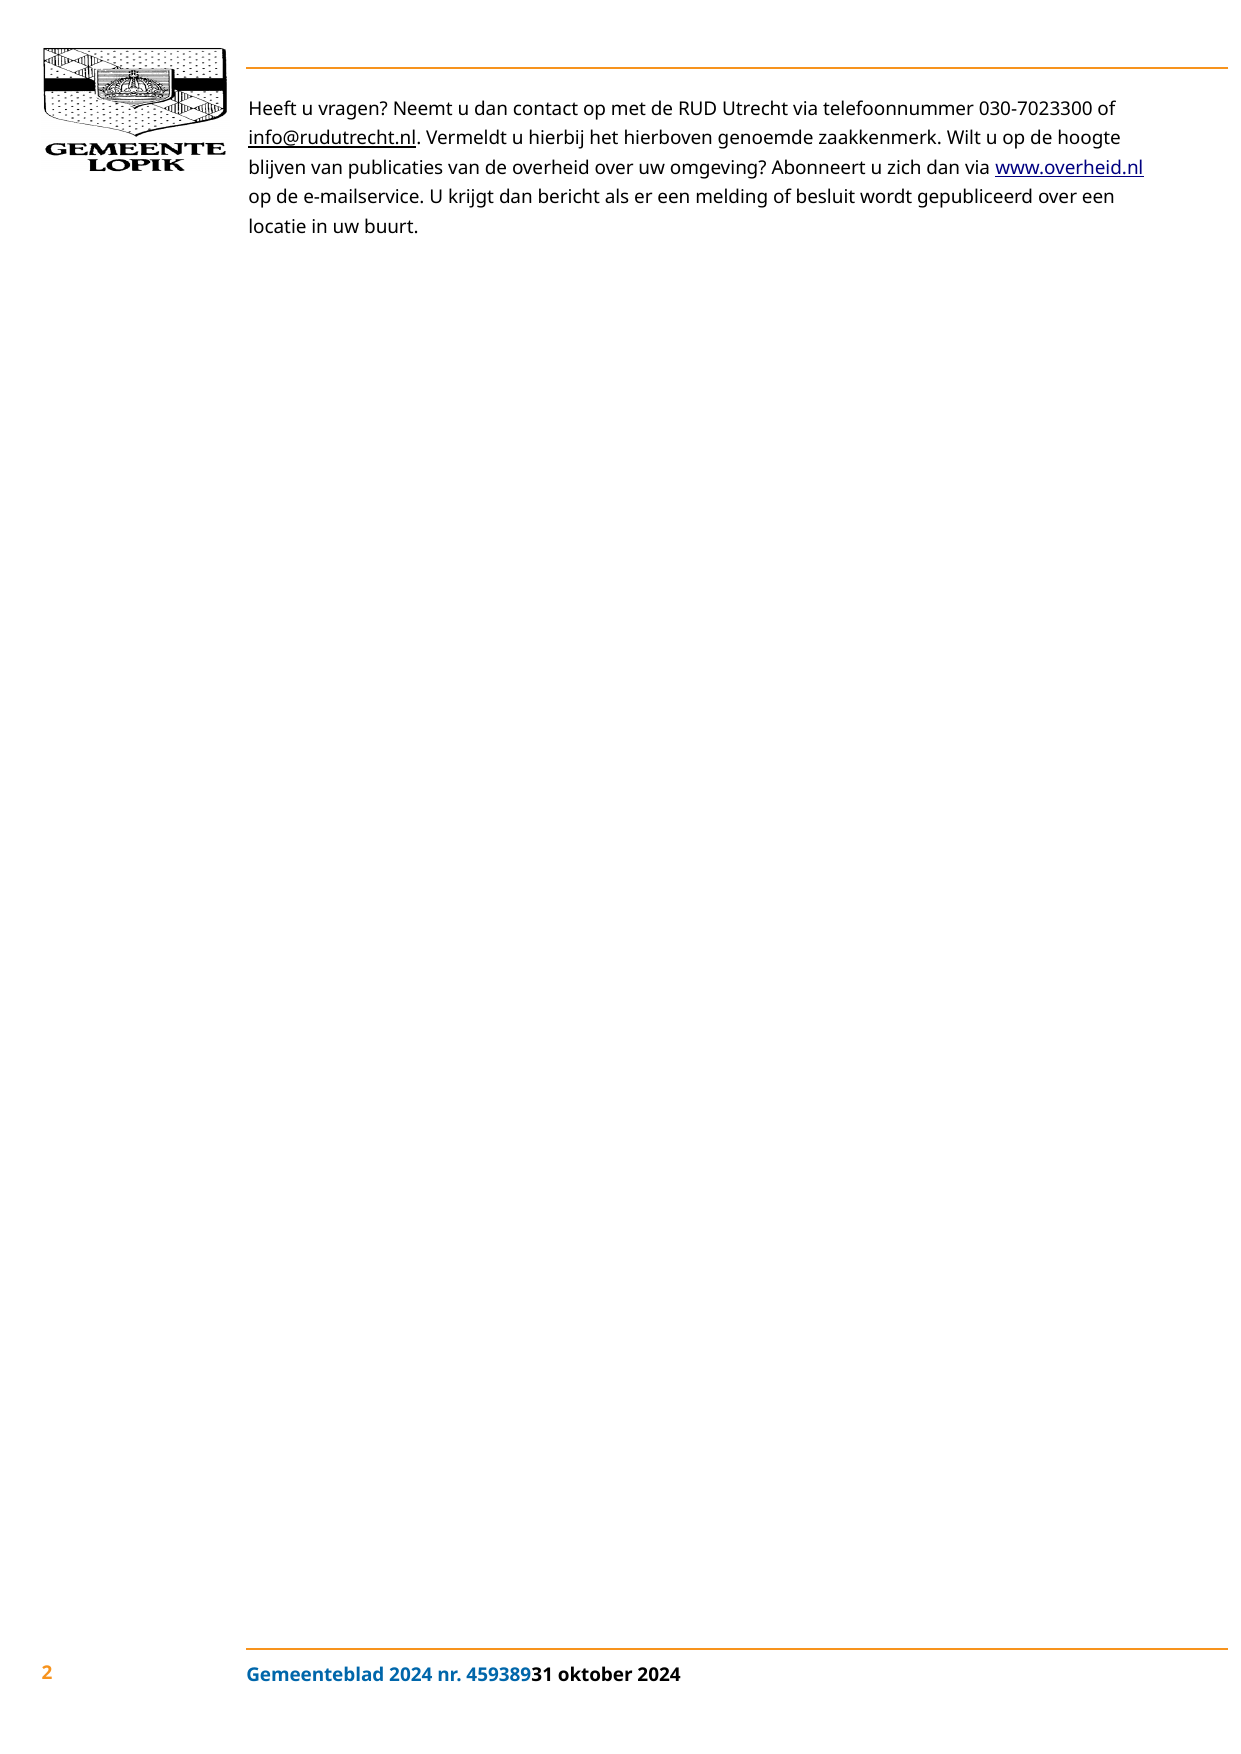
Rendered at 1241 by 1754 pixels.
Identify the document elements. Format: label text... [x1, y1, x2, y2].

text Heeft u vragen? Neemt u dan contact op met de RUD Utrecht via telefoonnummer 030-7023300 of info@rudutrecht.nl. Vermeldt u hierbij het hierboven genoemde zaakkenmerk. Wilt u op de hoogte blijven van publicaties van de overheid over uw omgeving? Abonneert u zich dan via www.overheid.nl op de e-mailservice. U krijgt dan bericht als er een melding of besluit wordt gepubliceerd over een locatie in uw buurt. [248, 95, 1152, 239]
picture [41, 47, 231, 172]
